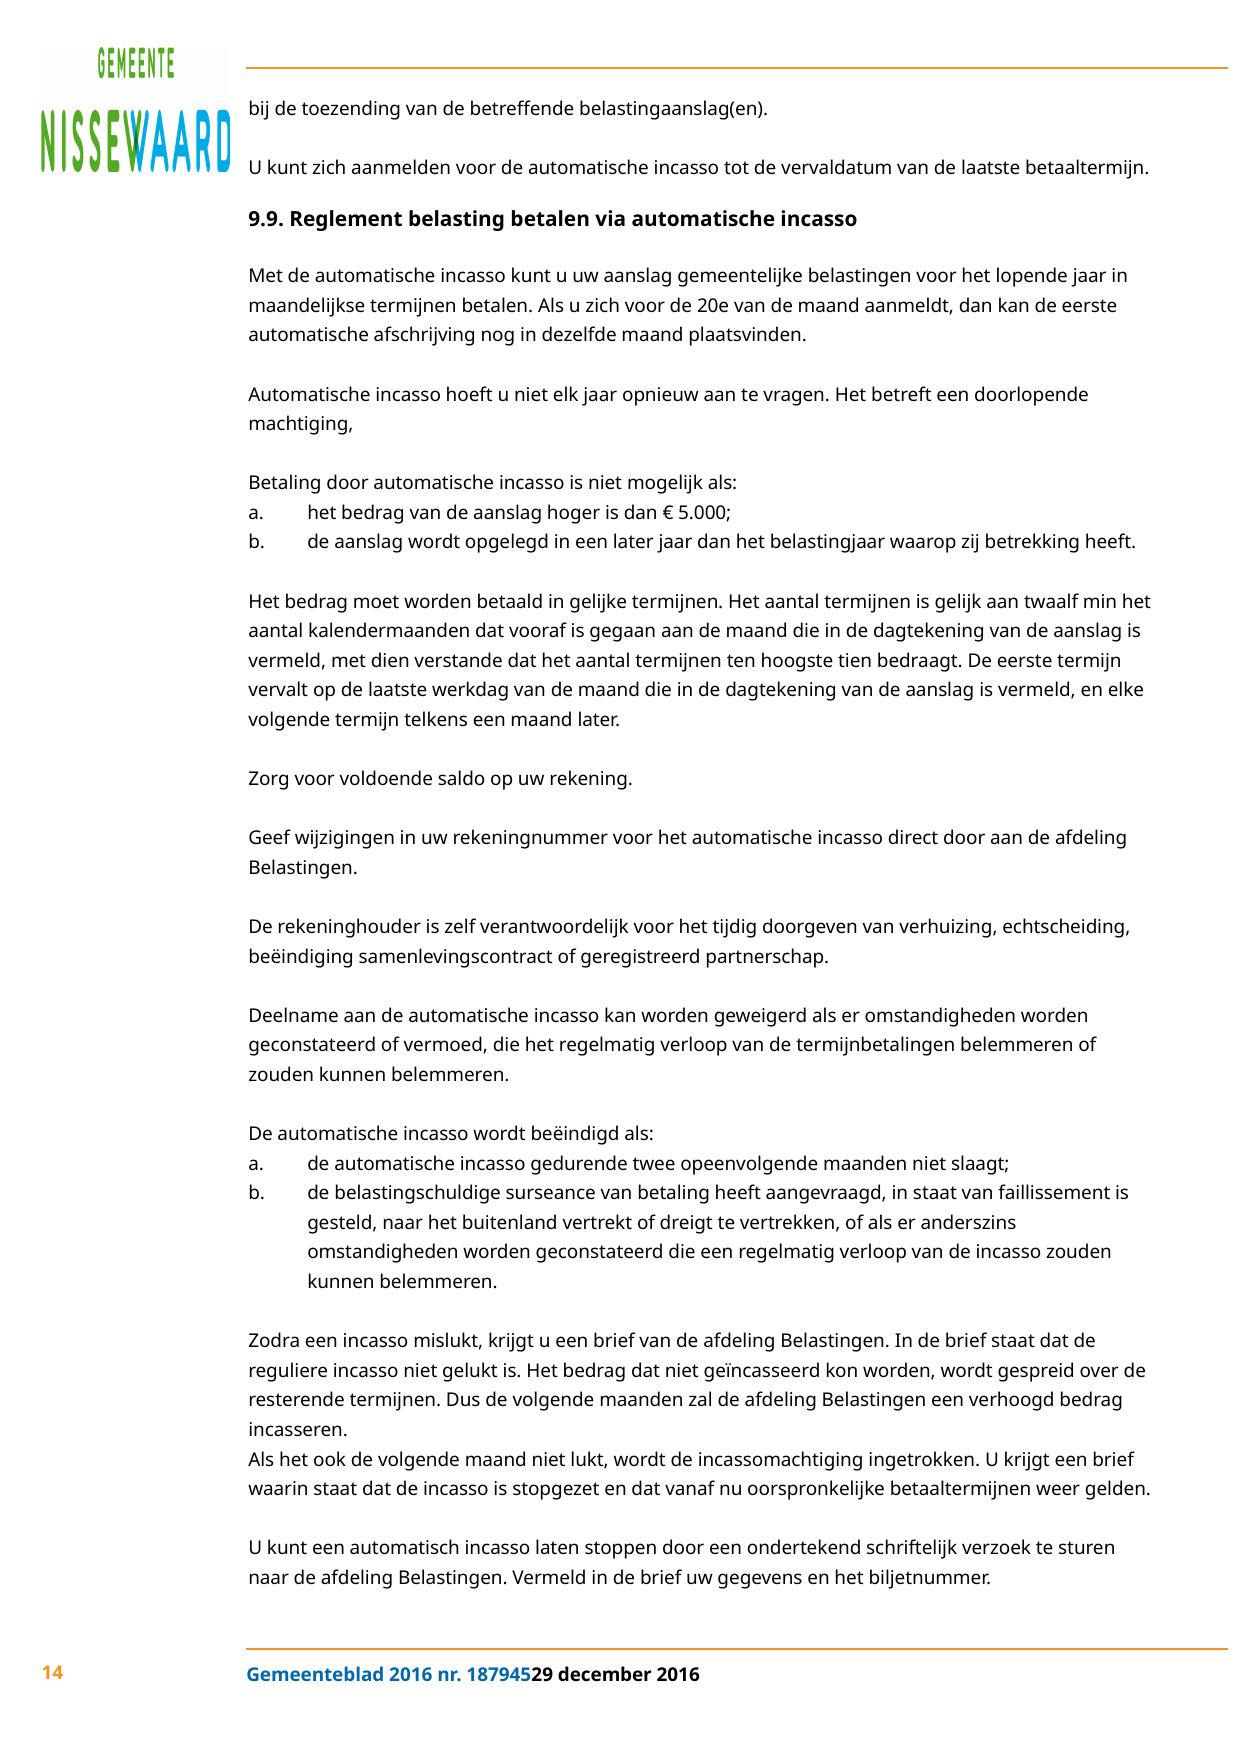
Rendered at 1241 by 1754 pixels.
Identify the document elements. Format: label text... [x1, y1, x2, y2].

text Zorg voor voldoende saldo op uw rekening. [248, 765, 1152, 791]
picture [41, 47, 231, 172]
picture [201, 122, 206, 138]
list de aanslag wordt opgelegd in een later jaar dan het belastingjaar waarop zij betrekking heeft. [248, 529, 1152, 554]
text De rekeninghouder is zelf verantwoordelijk voor het tijdig doorgeven van verhuizing, echtscheiding, beëindiging samenlevingscontract of geregistreerd partnerschap. [248, 913, 1152, 968]
text Het bedrag moet worden betaald in gelijke termijnen. Het aantal termijnen is gelijk aan twaalf min het aantal kalendermaanden dat vooraf is gegaan aan de maand die in de dagtekening van de aanslag is vermeld, met dien verstande dat het aantal termijnen ten hoogste tien bedraagt. De eerste termijn vervalt op de laatste werkdag van de maand die in de dagtekening van de aanslag is vermeld, en elke volgende termijn telkens een maand later. [248, 588, 1152, 732]
text U kunt een automatisch incasso laten stoppen door een ondertekend schriftelijk verzoek te sturen naar de afdeling Belastingen. Vermeld in de brief uw gegevens en het biljetnummer. [248, 1534, 1152, 1590]
text Als het ook de volgende maand niet lukt, wordt de incassomachtiging ingetrokken. U krijgt een brief waarin staat dat de incasso is stopgezet en dat vanaf nu oorspronkelijke betaaltermijnen weer gelden. [248, 1446, 1152, 1501]
text bij de toezending van de betreffende belastingaanslag(en). [248, 95, 1152, 121]
text De automatische incasso wordt beëindigd als: [248, 1120, 1152, 1146]
text Deelname aan de automatische incasso kan worden geweigerd als er omstandigheden worden geconstateerd of vermoed, die het regelmatig verloop van de termijnbetalingen belemmeren of zouden kunnen belemmeren. [248, 1002, 1152, 1087]
text Zodra een incasso mislukt, krijgt u een brief van de afdeling Belastingen. In de brief staat dat de reguliere incasso niet gelukt is. Het bedrag dat niet geïncasseerd kon worden, wordt gespreid over de resterende termijnen. Dus de volgende maanden zal de afdeling Belastingen een verhoogd bedrag incasseren. [248, 1327, 1152, 1442]
list de automatische incasso gedurende twee opeenvolgende maanden niet slaagt; [248, 1150, 1152, 1176]
picture [154, 157, 165, 172]
text U kunt zich aanmelden voor de automatische incasso tot de vervaldatum van de laatste betaaltermijn. [248, 154, 1152, 180]
list de belastingschuldige surseance van betaling heeft aangevraagd, in staat van faillissement is gesteld, naar het buitenland vertrekt of dreigt te vertrekken, of als er anderszins omstandigheden worden geconstateerd die een regelmatig verloop van de incasso zouden kunnen belemmeren. [248, 1179, 1152, 1294]
text Betaling door automatische incasso is niet mogelijk als: [248, 469, 1152, 495]
text 9.9. Reglement belasting betalen via automatische incasso [248, 204, 1152, 233]
picture [222, 122, 227, 160]
list het bedrag van de aanslag hoger is dan € 5.000; [248, 499, 1152, 525]
picture [176, 157, 187, 172]
text Geef wijzigingen in uw rekeningnummer voor het automatische incasso direct door aan de afdeling Belastingen. [248, 824, 1152, 880]
picture [200, 151, 206, 172]
text Automatische incasso hoeft u niet elk jaar opnieuw aan te vragen. Het betreft een doorlopende machtiging, [248, 381, 1152, 436]
text Met de automatische incasso kunt u uw aanslag gemeentelijke belastingen voor het lopende jaar in maandelijkse termijnen betalen. Als u zich voor de 20e van de maand aanmeldt, dan kan de eerste automatische afschrijving nog in dezelfde maand plaatsvinden. [248, 262, 1152, 347]
